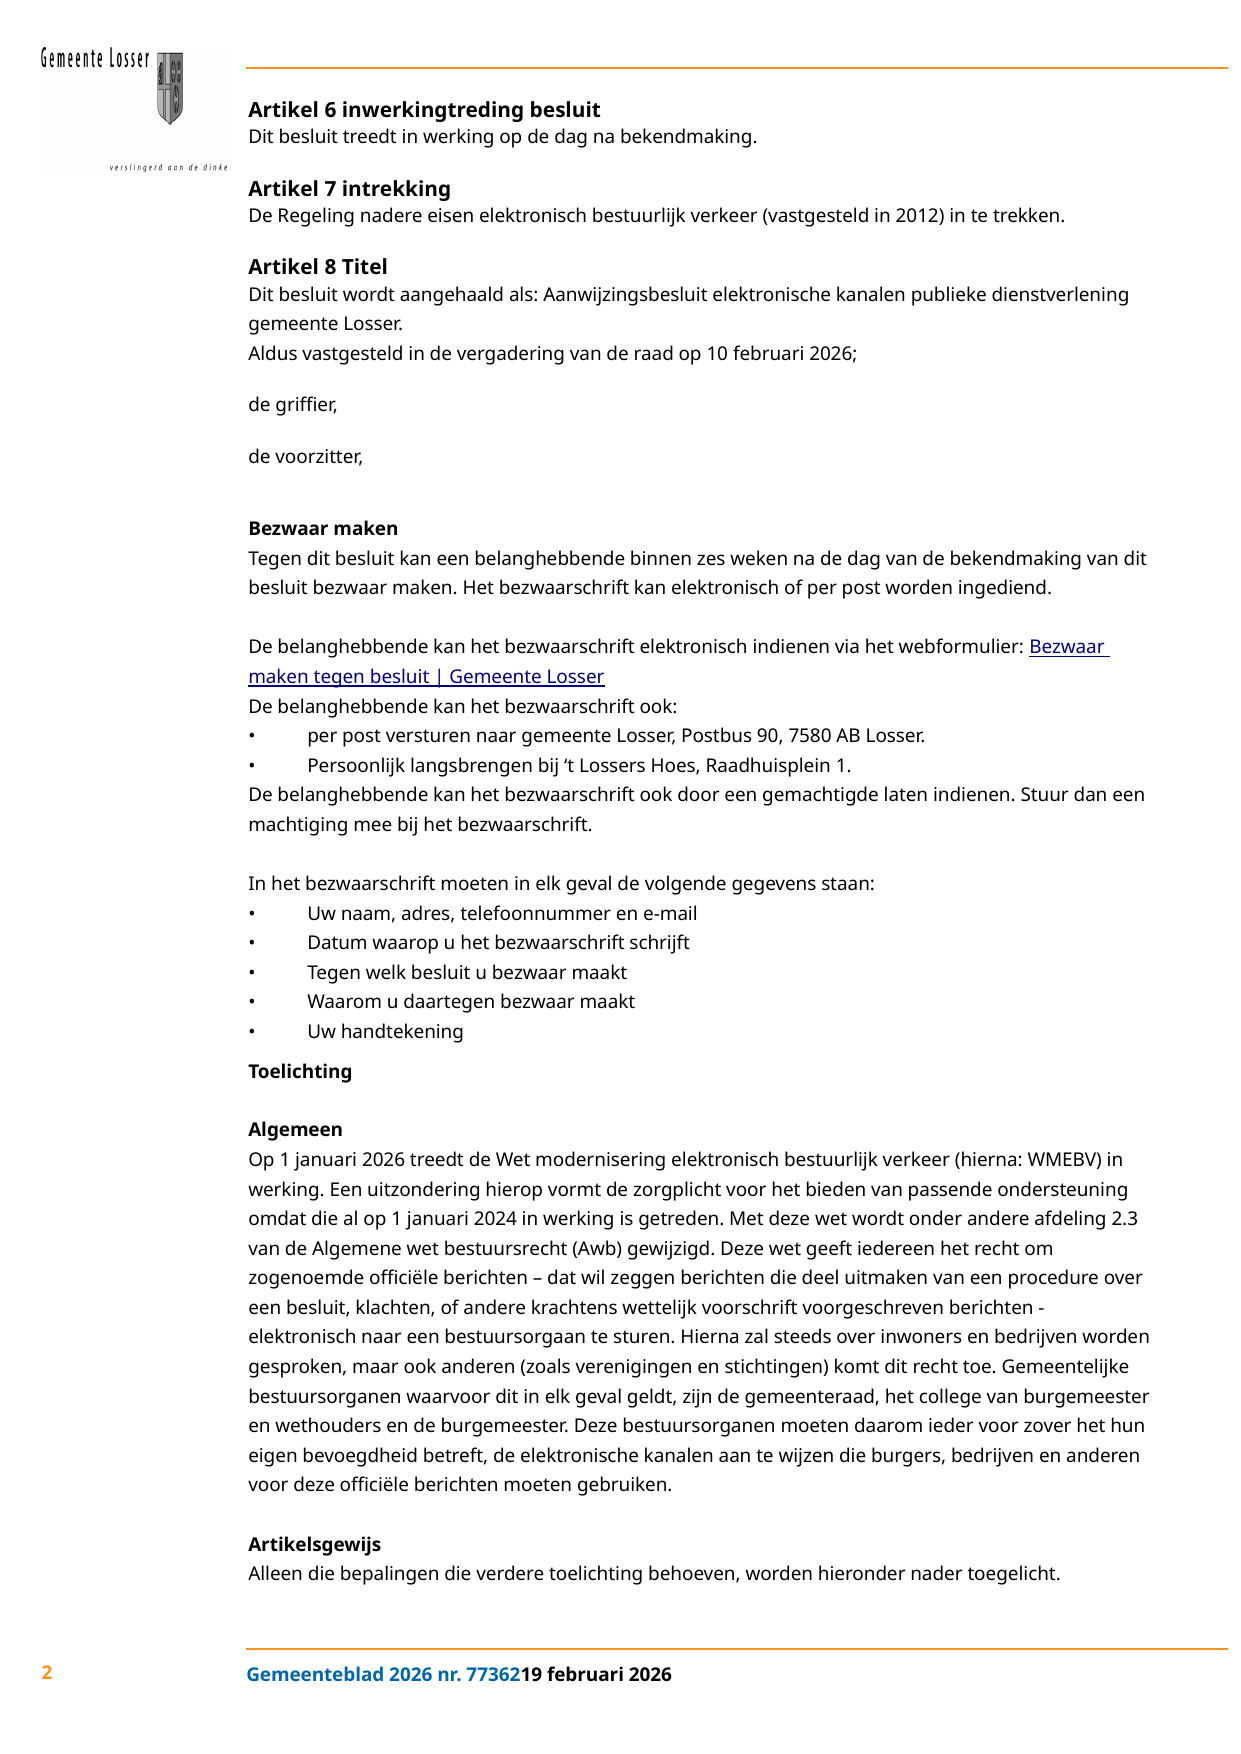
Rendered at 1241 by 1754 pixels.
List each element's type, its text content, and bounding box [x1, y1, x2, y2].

text Op 1 januari 2026 treedt de Wet modernisering elektronisch bestuurlijk verkeer (hierna: WMEBV) in werking. Een uitzondering hierop vormt de zorgplicht voor het bieden van passende ondersteuning omdat die al op 1 januari 2024 in werking is getreden. Met deze wet wordt onder andere afdeling 2.3 van de Algemene wet bestuursrecht (Awb) gewijzigd. Deze wet geeft iedereen het recht om zogenoemde officiële berichten – dat wil zeggen berichten die deel uitmaken van een procedure over een besluit, klachten, of andere krachtens wettelijk voorschrift voorgeschreven berichten - elektronisch naar een bestuursorgaan te sturen. Hierna zal steeds over inwoners en bedrijven worden gesproken, maar ook anderen (zoals verenigingen en stichtingen) komt dit recht toe. Gemeentelijke bestuursorganen waarvoor dit in elk geval geldt, zijn de gemeenteraad, het college van burgemeester en wethouders en de burgemeester. Deze bestuursorganen moeten daarom ieder voor zover het hun eigen bevoegdheid betreft, de elektronische kanalen aan te wijzen die burgers, bedrijven en anderen voor deze officiële berichten moeten gebruiken. [248, 1146, 1152, 1497]
text Tegen dit besluit kan een belanghebbende binnen zes weken na de dag van de bekendmaking van dit besluit bezwaar maken. Het bezwaarschrift kan elektronisch of per post worden ingediend. [248, 545, 1152, 600]
text Artikel 6 inwerkingtreding besluit [248, 95, 1152, 123]
text De Regeling nadere eisen elektronisch bestuurlijk verkeer (vastgesteld in 2012) in te trekken. [248, 202, 1152, 228]
text Bezwaar maken [248, 515, 1152, 541]
text De belanghebbende kan het bezwaarschrift elektronisch indienen via het webformulier: Bezwaar maken tegen besluit | Gemeente Losser [248, 634, 1152, 689]
text Algemeen [248, 1117, 1152, 1142]
list Waarom u daartegen bezwaar maakt [248, 989, 1152, 1014]
text De belanghebbende kan het bezwaarschrift ook: [248, 693, 1152, 718]
list Persoonlijk langsbrengen bij ‘t Lossers Hoes, Raadhuisplein 1. [248, 752, 1152, 778]
text Artikelsgewijs [248, 1531, 1152, 1557]
text In het bezwaarschrift moeten in elk geval de volgende gegevens staan: [248, 870, 1152, 896]
text de voorzitter, [248, 443, 1152, 469]
list Tegen welk besluit u bezwaar maakt [248, 959, 1152, 985]
text Artikel 8 Titel [248, 252, 1152, 281]
text Artikel 7 intrekking [248, 174, 1152, 202]
text Alleen die bepalingen die verdere toelichting behoeven, worden hieronder nader toegelicht. [248, 1560, 1152, 1586]
list Uw handtekening [248, 1018, 1152, 1044]
text Aldus vastgesteld in de vergadering van de raad op 10 februari 2026; [248, 340, 1152, 366]
list Datum waarop u het bezwaarschrift schrijft [248, 929, 1152, 955]
text Dit besluit treedt in werking op de dag na bekendmaking. [248, 123, 1152, 149]
text Toelichting [248, 1048, 1152, 1087]
picture [41, 47, 231, 172]
text de griffier, [248, 392, 1152, 417]
list Uw naam, adres, telefoonnummer en e-mail [248, 900, 1152, 926]
list per post versturen naar gemeente Losser, Postbus 90, 7580 AB Losser. [248, 722, 1152, 748]
text Dit besluit wordt aangehaald als: Aanwijzingsbesluit elektronische kanalen publieke dienstverlening gemeente Losser. [248, 281, 1152, 336]
text De belanghebbende kan het bezwaarschrift ook door een gemachtigde laten indienen. Stuur dan een machtiging mee bij het bezwaarschrift. [248, 782, 1152, 837]
